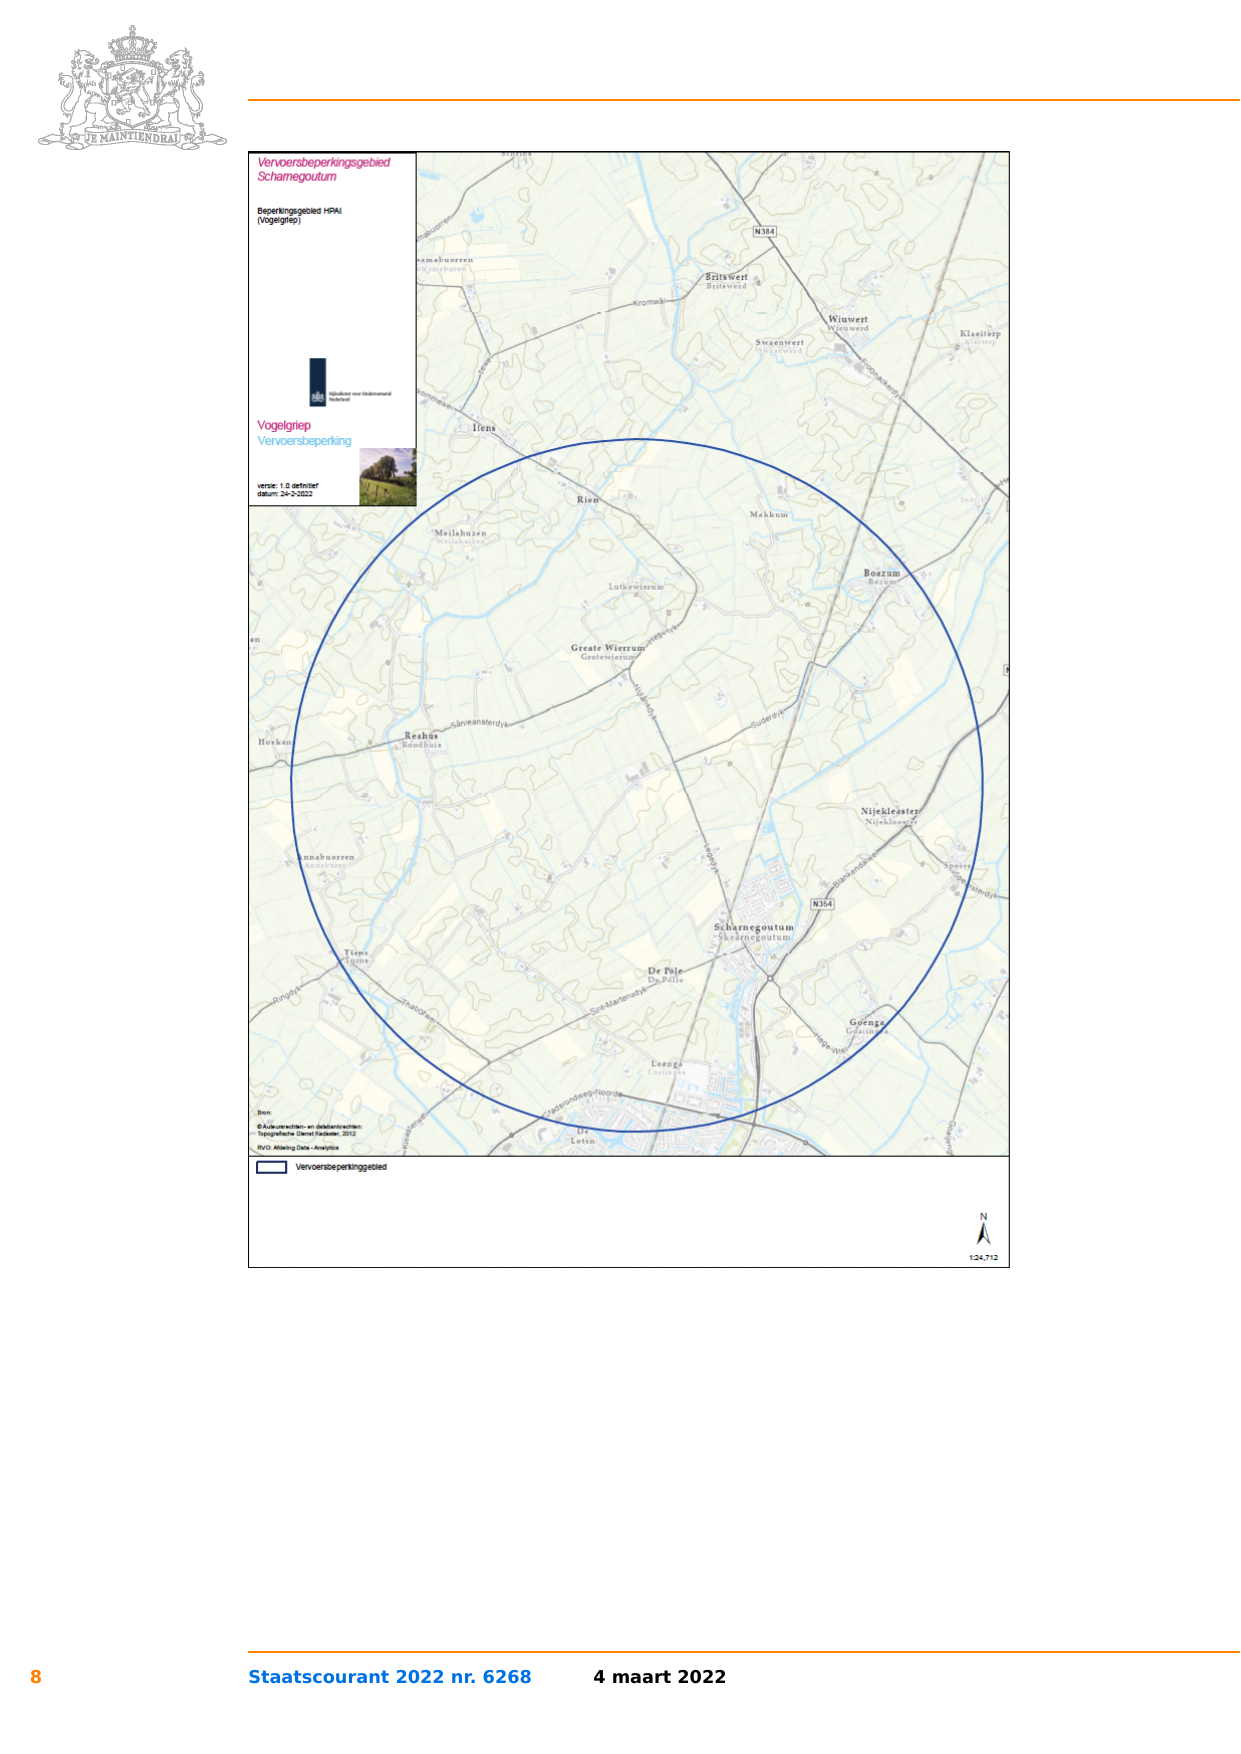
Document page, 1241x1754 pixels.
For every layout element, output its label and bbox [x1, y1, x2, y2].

picture [248, 151, 1010, 1268]
picture [38, 25, 227, 150]
